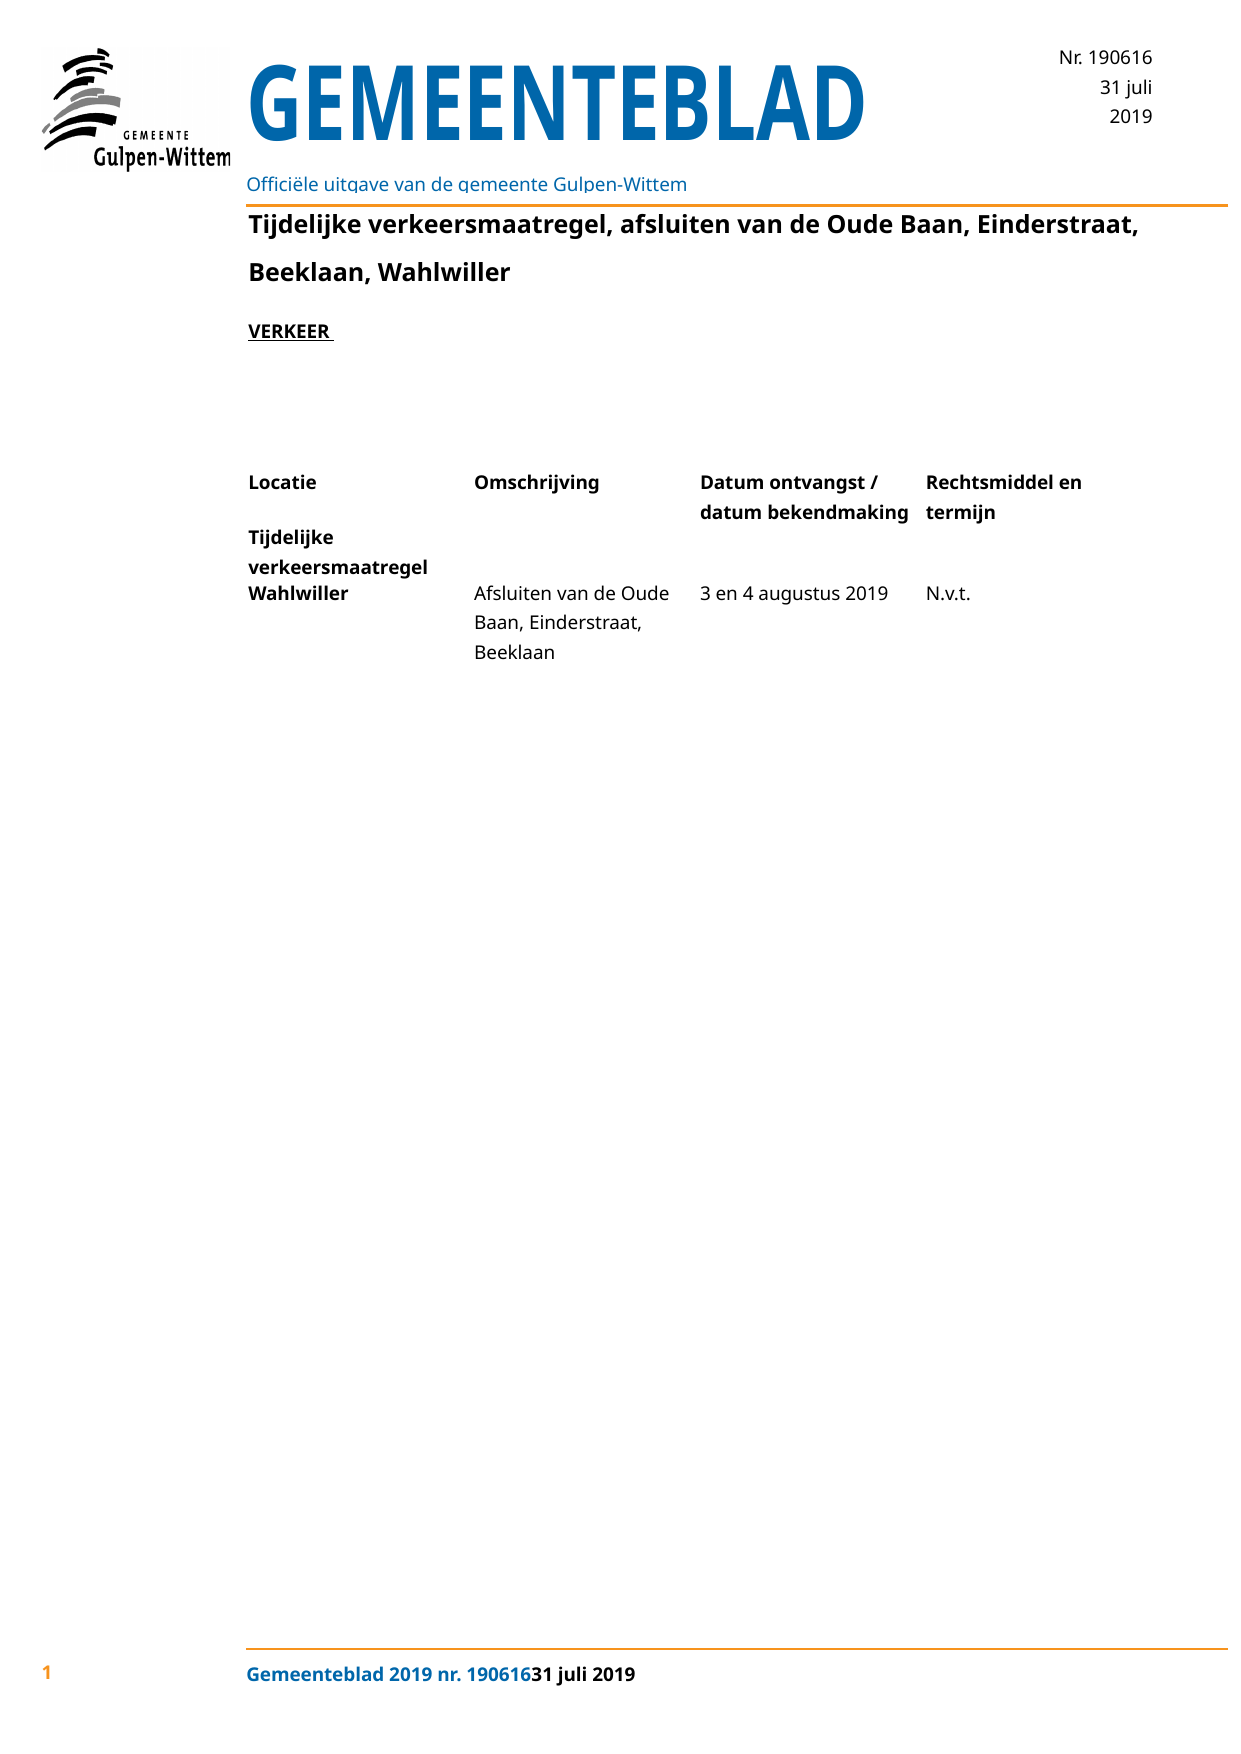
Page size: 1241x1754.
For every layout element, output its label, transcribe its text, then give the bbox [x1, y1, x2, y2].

table_cell Tijdelijke verkeersmaatregel [248, 525, 474, 580]
table_header Locatie [248, 469, 474, 524]
table_header Datum ontvangst / datum bekendmaking [700, 469, 926, 524]
table_cell [926, 525, 1152, 580]
table_header Rechtsmiddel en termijn [926, 469, 1152, 524]
table_cell [474, 525, 700, 580]
picture [41, 47, 231, 172]
table_cell Afsluiten van de Oude Baan, Einderstraat, Beeklaan [474, 580, 700, 665]
table_cell Wahlwiller [248, 580, 474, 665]
table_cell 3 en 4 augustus 2019 [700, 580, 926, 665]
text VERKEER [248, 318, 1152, 344]
text Tijdelijke verkeersmaatregel, afsluiten van de Oude Baan, Einderstraat, Beeklaan, Wahlwiller [248, 207, 1152, 288]
table_cell [700, 525, 926, 580]
table_header Omschrijving [474, 469, 700, 524]
table_cell N.v.t. [926, 580, 1152, 665]
